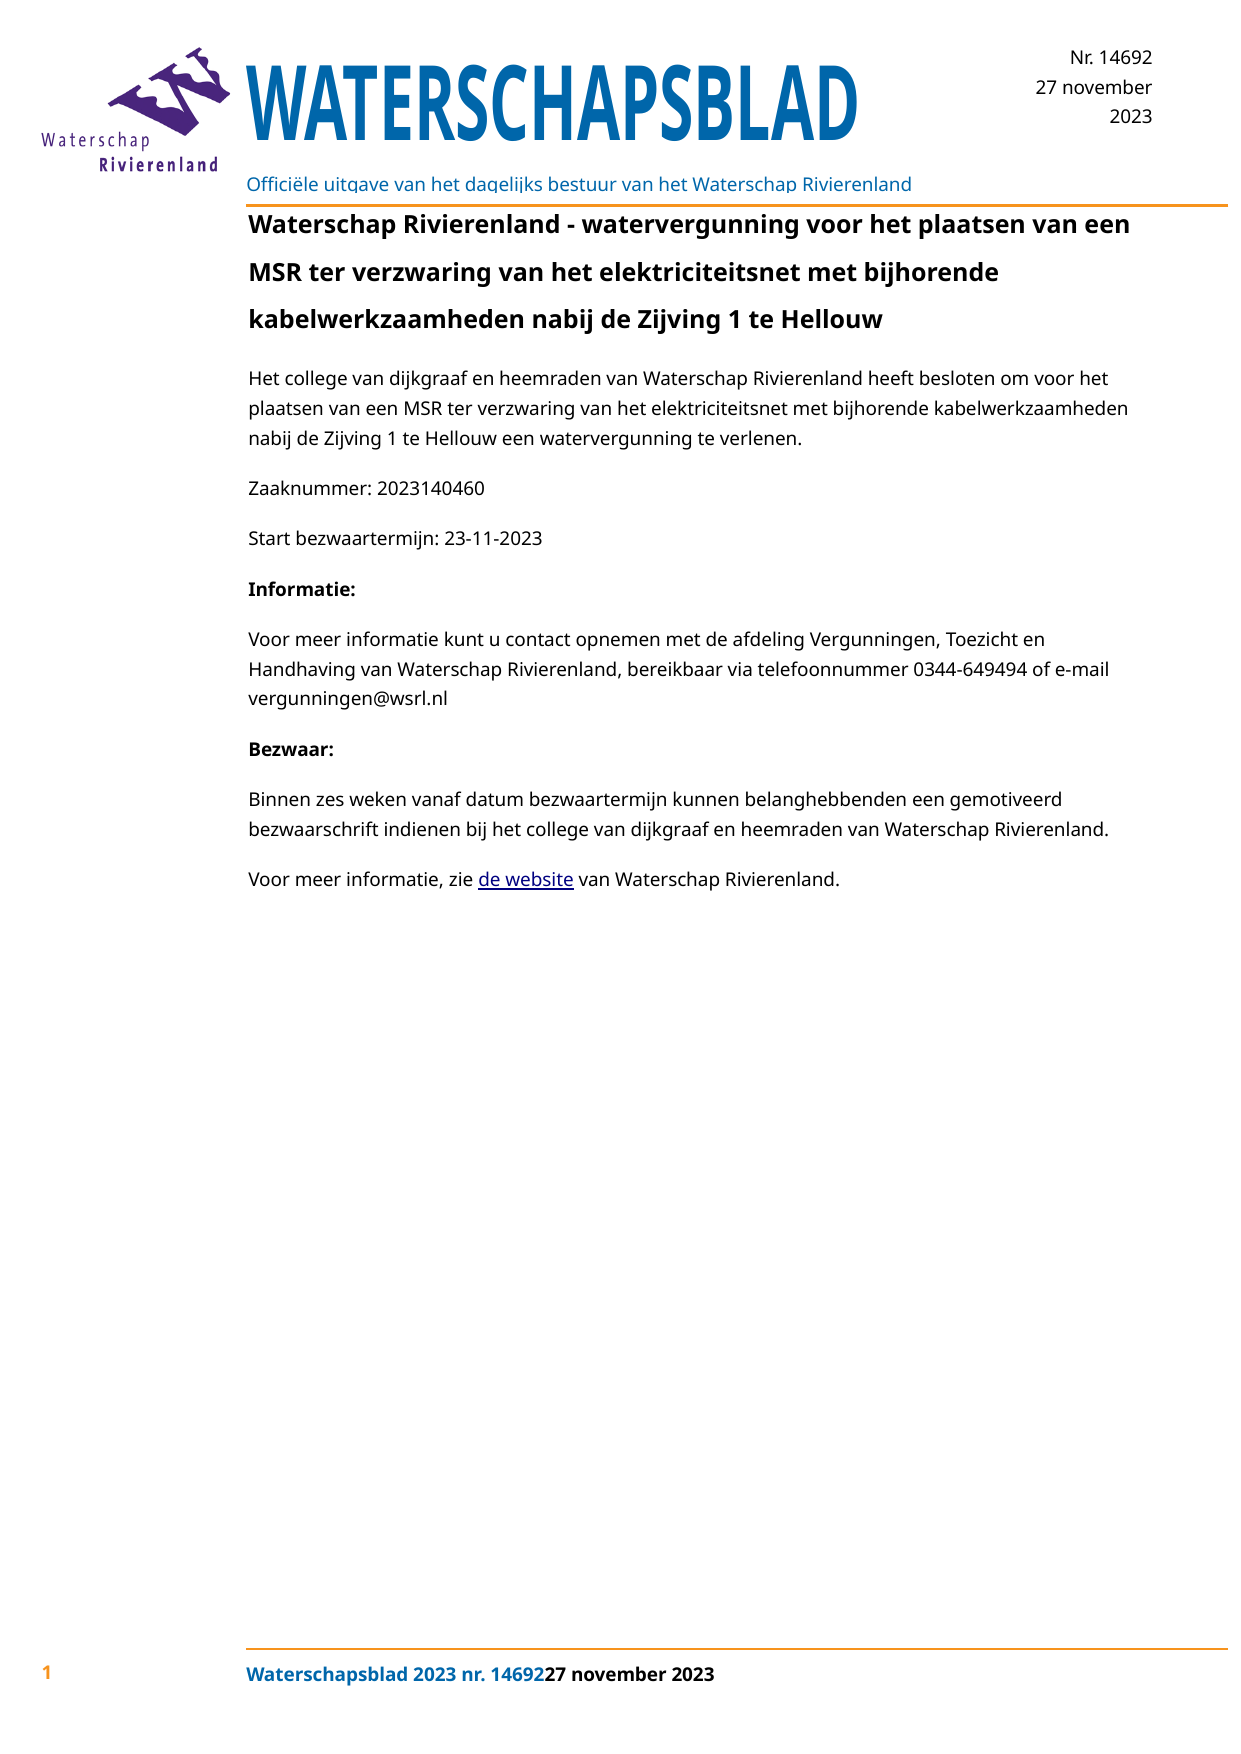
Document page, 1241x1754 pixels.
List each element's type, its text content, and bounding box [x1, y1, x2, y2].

picture [41, 47, 231, 172]
text Start bezwaartermijn: 23-11-2023 [248, 526, 1152, 551]
text Waterschap Rivierenland - watervergunning voor het plaatsen van een MSR ter verzwaring van het elektriciteitsnet met bijhorende kabelwerkzaamheden nabij de Zijving 1 te Hellouw [248, 207, 1152, 336]
text Informatie: [248, 576, 1152, 602]
text Het college van dijkgraaf en heemraden van Waterschap Rivierenland heeft besloten om voor het plaatsen van een MSR ter verzwaring van het elektriciteitsnet met bijhorende kabelwerkzaamheden nabij de Zijving 1 te Hellouw een watervergunning te verlenen. [248, 366, 1152, 450]
text Zaaknummer: 2023140460 [248, 475, 1152, 501]
text Bezwaar: [248, 736, 1152, 762]
text Binnen zes weken vanaf datum bezwaartermijn kunnen belanghebbenden een gemotiveerd bezwaarschrift indienen bij het college van dijkgraaf en heemraden van Waterschap Rivierenland. [248, 786, 1152, 842]
text Voor meer informatie, zie de website van Waterschap Rivierenland. [248, 866, 1152, 892]
text Voor meer informatie kunt u contact opnemen met de afdeling Vergunningen, Toezicht en Handhaving van Waterschap Rivierenland, bereikbaar via telefoonnummer 0344-649494 of e-mail vergunningen@wsrl.nl [248, 626, 1152, 711]
